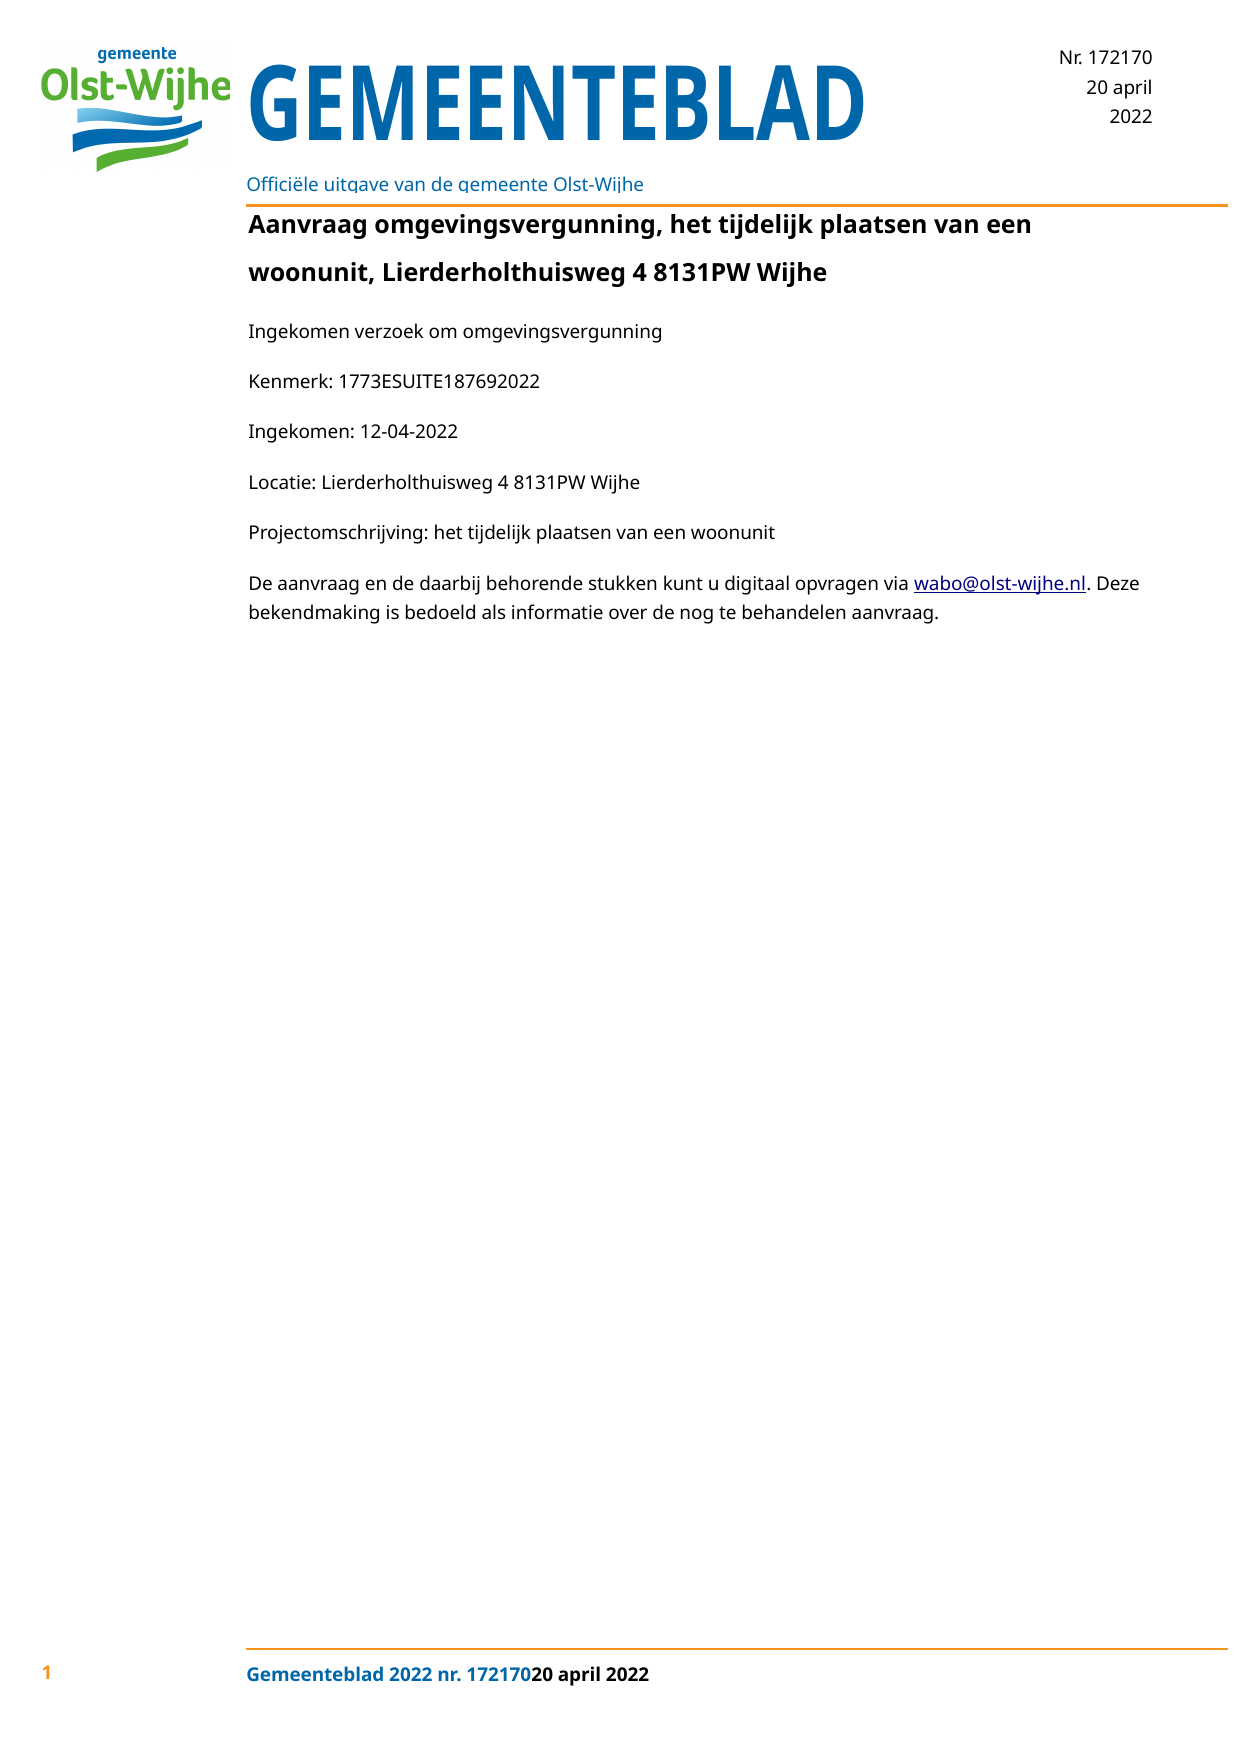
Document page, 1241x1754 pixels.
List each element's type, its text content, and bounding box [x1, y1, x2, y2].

picture [41, 47, 231, 172]
text Projectomschrijving: het tijdelijk plaatsen van een woonunit [248, 519, 1152, 545]
text De aanvraag en de daarbij behorende stukken kunt u digitaal opvragen via wabo@olst-wijhe.nl. Deze bekendmaking is bedoeld als informatie over de nog te behandelen aanvraag. [248, 570, 1152, 625]
text Kenmerk: 1773ESUITE187692022 [248, 368, 1152, 394]
text Locatie: Lierderholthuisweg 4 8131PW Wijhe [248, 469, 1152, 495]
text Ingekomen verzoek om omgevingsvergunning [248, 318, 1152, 344]
text Aanvraag omgevingsvergunning, het tijdelijk plaatsen van een woonunit, Lierderholthuisweg 4 8131PW Wijhe [248, 207, 1152, 288]
text Ingekomen: 12-04-2022 [248, 419, 1152, 444]
